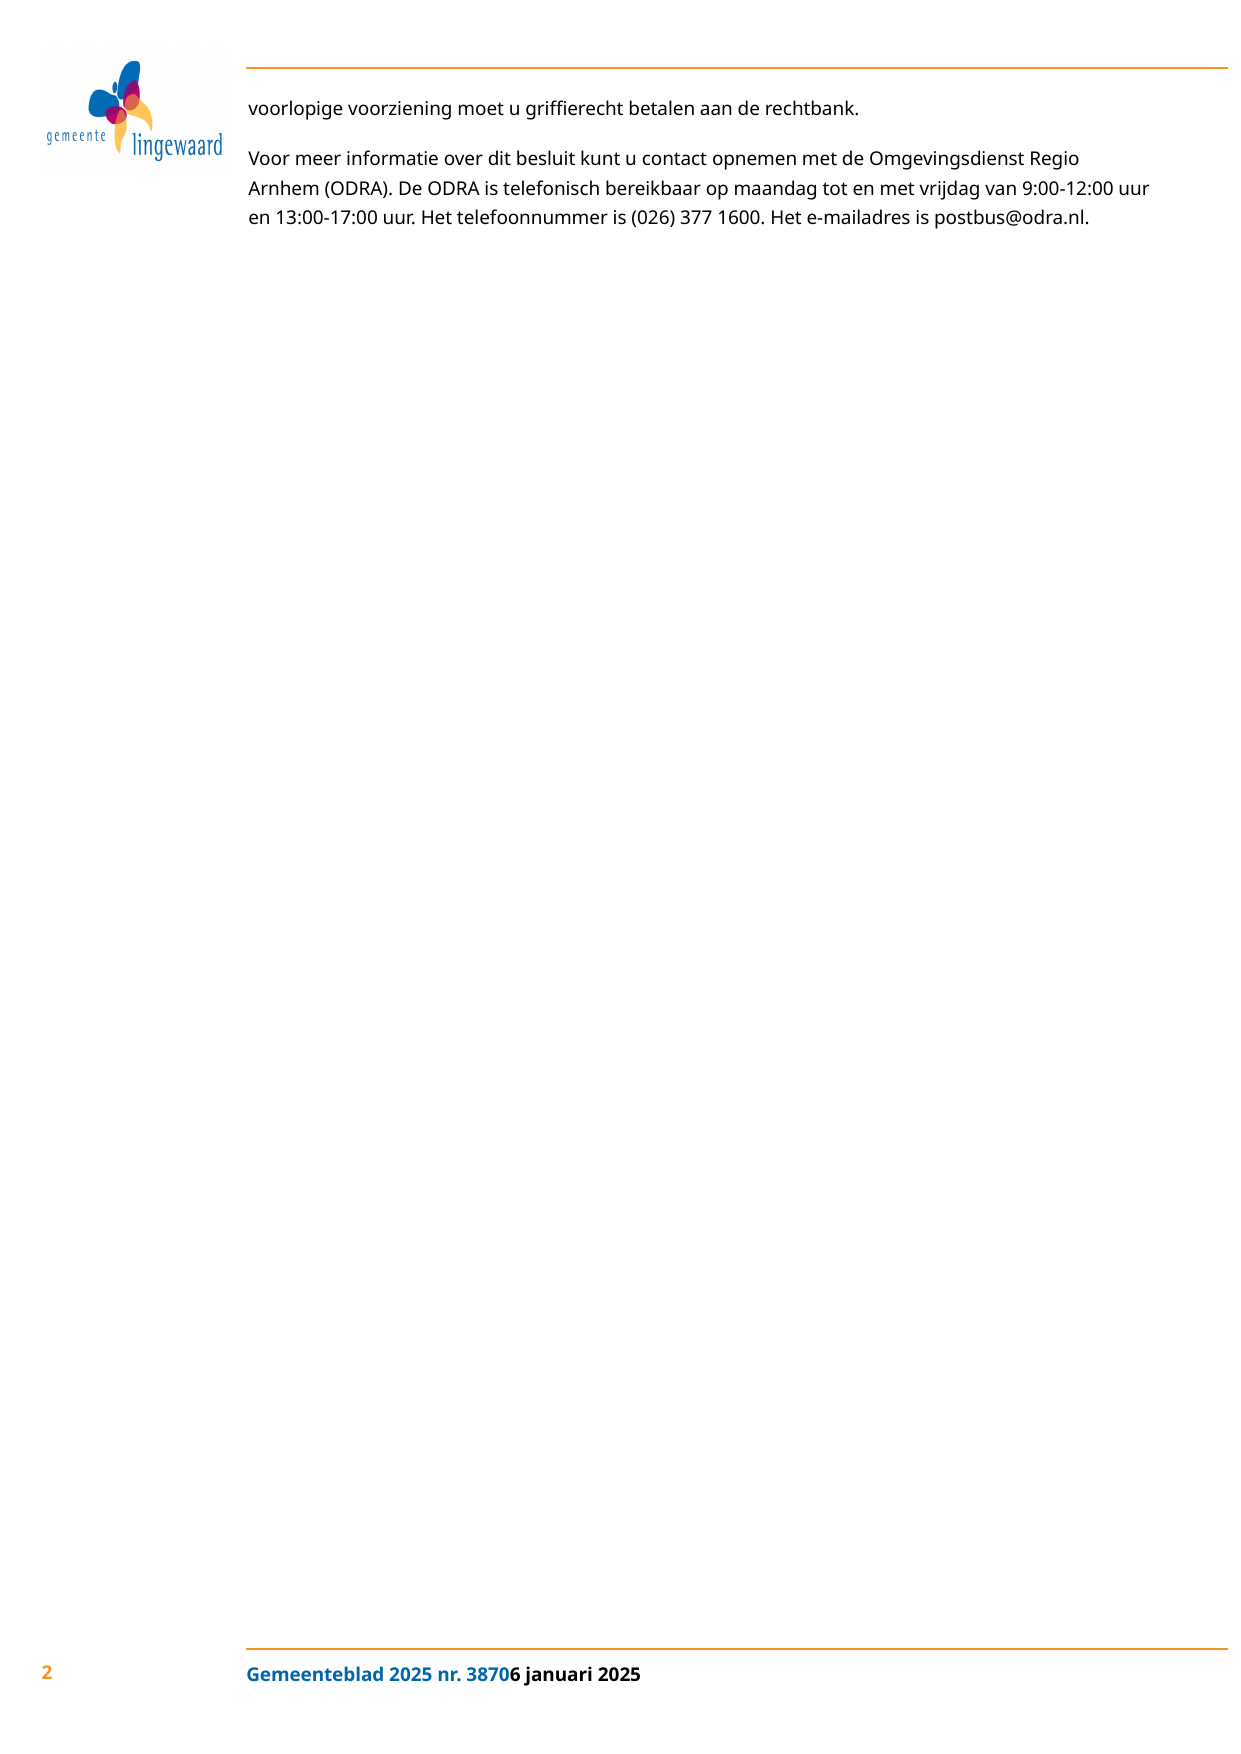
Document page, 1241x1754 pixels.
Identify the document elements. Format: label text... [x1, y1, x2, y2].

text voorlopige voorziening moet u griffierecht betalen aan de rechtbank. [248, 95, 1152, 121]
text Voor meer informatie over dit besluit kunt u contact opnemen met de Omgevingsdienst Regio Arnhem (ODRA). De ODRA is telefonisch bereikbaar op maandag tot en met vrijdag van 9:00-12:00 uur en 13:00-17:00 uur. Het telefoonnummer is (026) 377 1600. Het e-mailadres is postbus@odra.nl. [248, 145, 1152, 230]
picture [41, 47, 231, 172]
